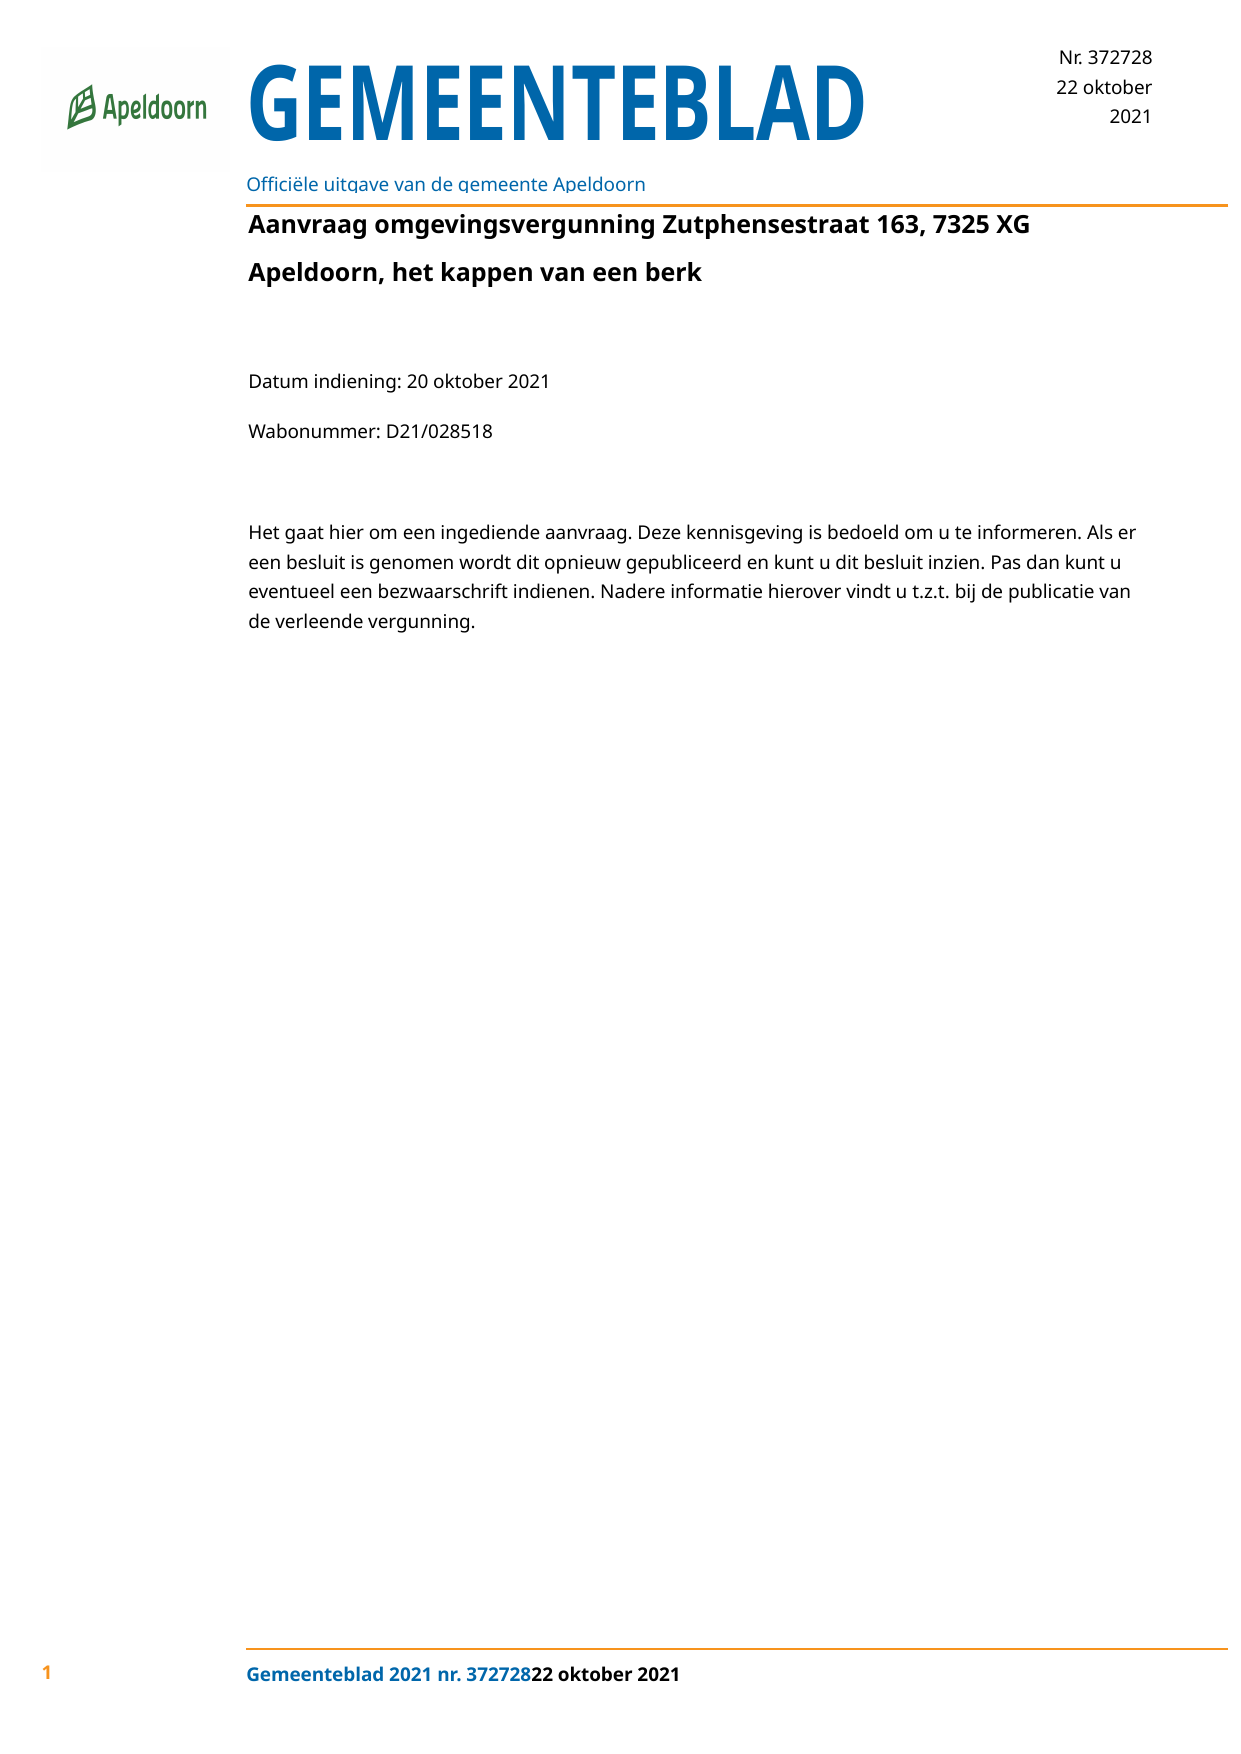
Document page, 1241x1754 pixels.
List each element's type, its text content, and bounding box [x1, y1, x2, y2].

picture [41, 47, 231, 172]
text Wabonummer: D21/028518 [248, 419, 1152, 444]
text Aanvraag omgevingsvergunning Zutphensestraat 163, 7325 XG Apeldoorn, het kappen van een berk [248, 207, 1152, 288]
text Het gaat hier om een ingediende aanvraag. Deze kennisgeving is bedoeld om u te informeren. Als er een besluit is genomen wordt dit opnieuw gepubliceerd en kunt u dit besluit inzien. Pas dan kunt u eventueel een bezwaarschrift indienen. Nadere informatie hierover vindt u t.z.t. bij de publicatie van de verleende vergunning. [248, 519, 1152, 634]
text Datum indiening: 20 oktober 2021 [248, 368, 1152, 394]
